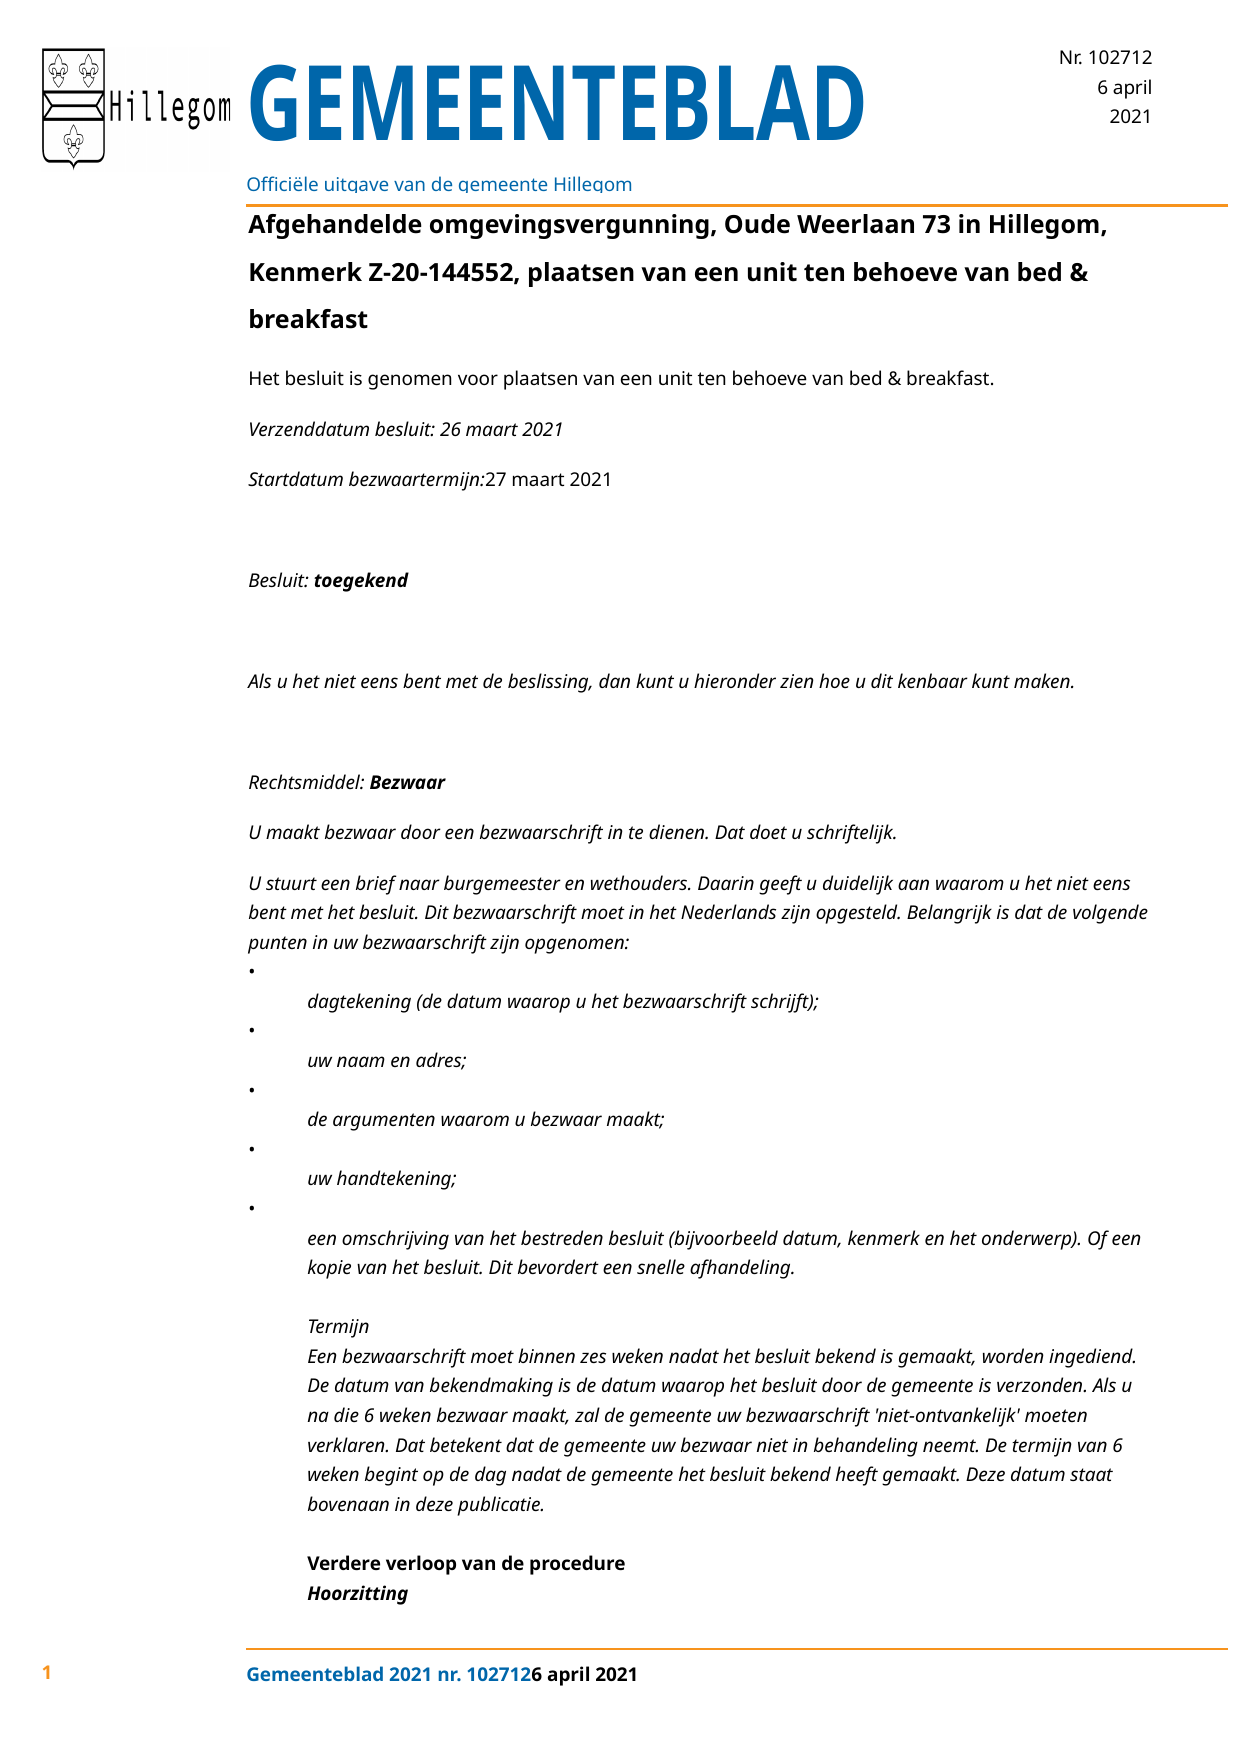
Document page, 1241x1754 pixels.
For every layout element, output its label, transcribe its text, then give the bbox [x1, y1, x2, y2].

text Afgehandelde omgevingsvergunning, Oude Weerlaan 73 in Hillegom, Kenmerk Z-20-144552, plaatsen van een unit ten behoeve van bed & breakfast [248, 207, 1152, 336]
list de argumenten waarom u bezwaar maakt; [248, 1106, 1152, 1132]
list uw handtekening; [248, 1166, 1152, 1191]
list Verdere verloop van de procedure [248, 1550, 1152, 1576]
list uw naam en adres; [248, 1047, 1152, 1073]
list dagtekening (de datum waarop u het bezwaarschrift schrijft); [248, 988, 1152, 1014]
list Termijn [248, 1313, 1152, 1339]
text Startdatum bezwaartermijn:27 maart 2021 [248, 466, 1152, 492]
text Rechtsmiddel: Bezwaar [248, 769, 1152, 794]
text Besluit: toegekend [248, 567, 1152, 593]
text Verzenddatum besluit: 26 maart 2021 [248, 416, 1152, 442]
text Als u het niet eens bent met de beslissing, dan kunt u hieronder zien hoe u dit kenbaar kunt maken. [248, 668, 1152, 694]
list Hoorzitting [248, 1580, 1152, 1605]
text U maakt bezwaar door een bezwaarschrift in te dienen. Dat doet u schriftelijk. [248, 819, 1152, 845]
text Het besluit is genomen voor plaatsen van een unit ten behoeve van bed & breakfast. [248, 366, 1152, 391]
text U stuurt een brief naar burgemeester en wethouders. Daarin geeft u duidelijk aan waarom u het niet eens bent met het besluit. Dit bezwaarschrift moet in het Nederlands zijn opgesteld. Belangrijk is dat de volgende punten in uw bezwaarschrift zijn opgenomen: [248, 870, 1152, 954]
list een omschrijving van het bestreden besluit (bijvoorbeeld datum, kenmerk en het onderwerp). Of een kopie van het besluit. Dit bevordert een snelle afhandeling. [248, 1225, 1152, 1280]
picture [41, 47, 231, 172]
list Een bezwaarschrift moet binnen zes weken nadat het besluit bekend is gemaakt, worden ingediend. De datum van bekendmaking is de datum waarop het besluit door de gemeente is verzonden. Als u na die 6 weken bezwaar maakt, zal de gemeente uw bezwaarschrift 'niet-ontvankelijk' moeten verklaren. Dat betekent dat de gemeente uw bezwaar niet in behandeling neemt. De termijn van 6 weken begint op de dag nadat de gemeente het besluit bekend heeft gemaakt. Deze datum staat bovenaan in deze publicatie. [248, 1343, 1152, 1517]
